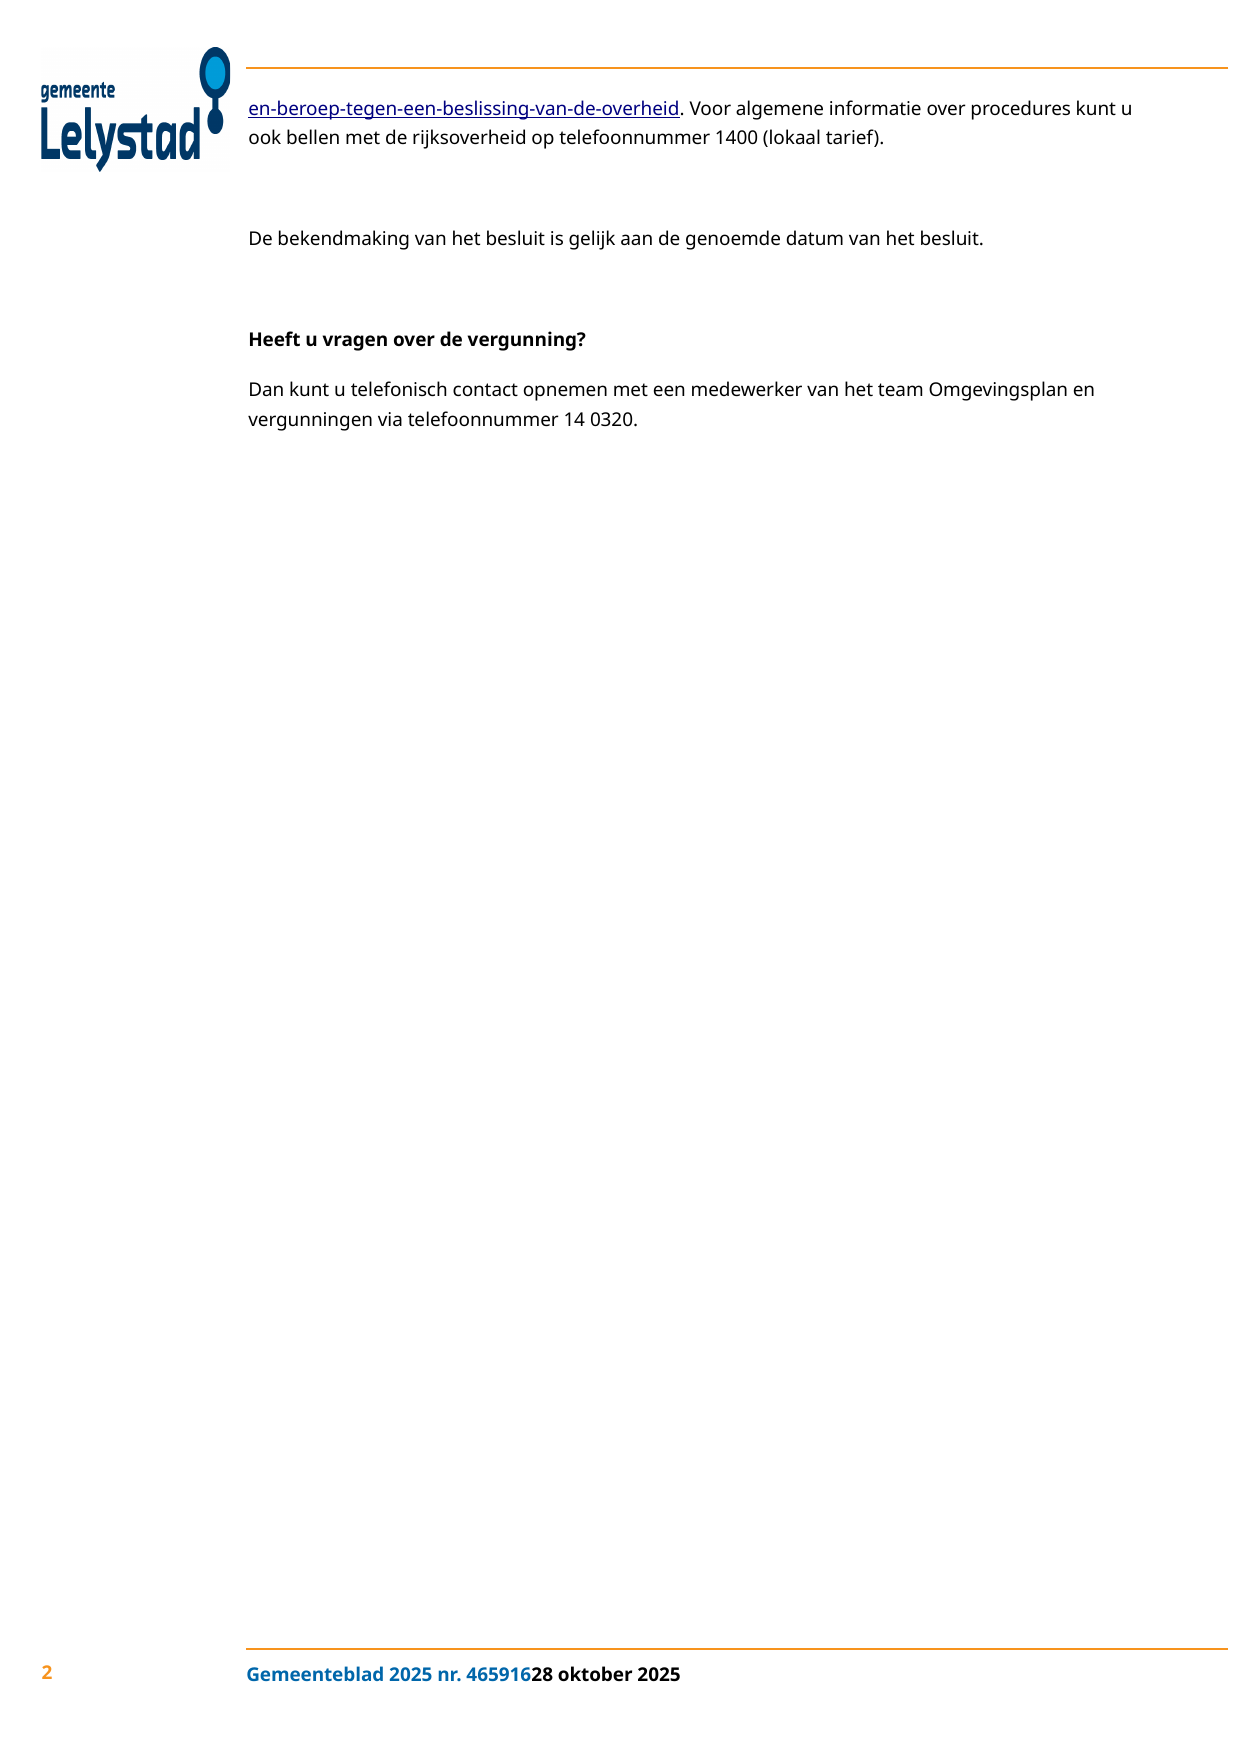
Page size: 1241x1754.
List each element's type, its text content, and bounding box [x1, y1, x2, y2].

text Heeft u vragen over de vergunning? [248, 326, 1152, 352]
text De bekendmaking van het besluit is gelijk aan de genoemde datum van het besluit. [248, 225, 1152, 251]
text Dan kunt u telefonisch contact opnemen met een medewerker van het team Omgevingsplan en vergunningen via telefoonnummer 14 0320. [248, 376, 1152, 432]
text en-beroep-tegen-een-beslissing-van-de-overheid. Voor algemene informatie over procedures kunt u ook bellen met de rijksoverheid op telefoonnummer 1400 (lokaal tarief). [248, 95, 1152, 150]
picture [41, 47, 231, 172]
